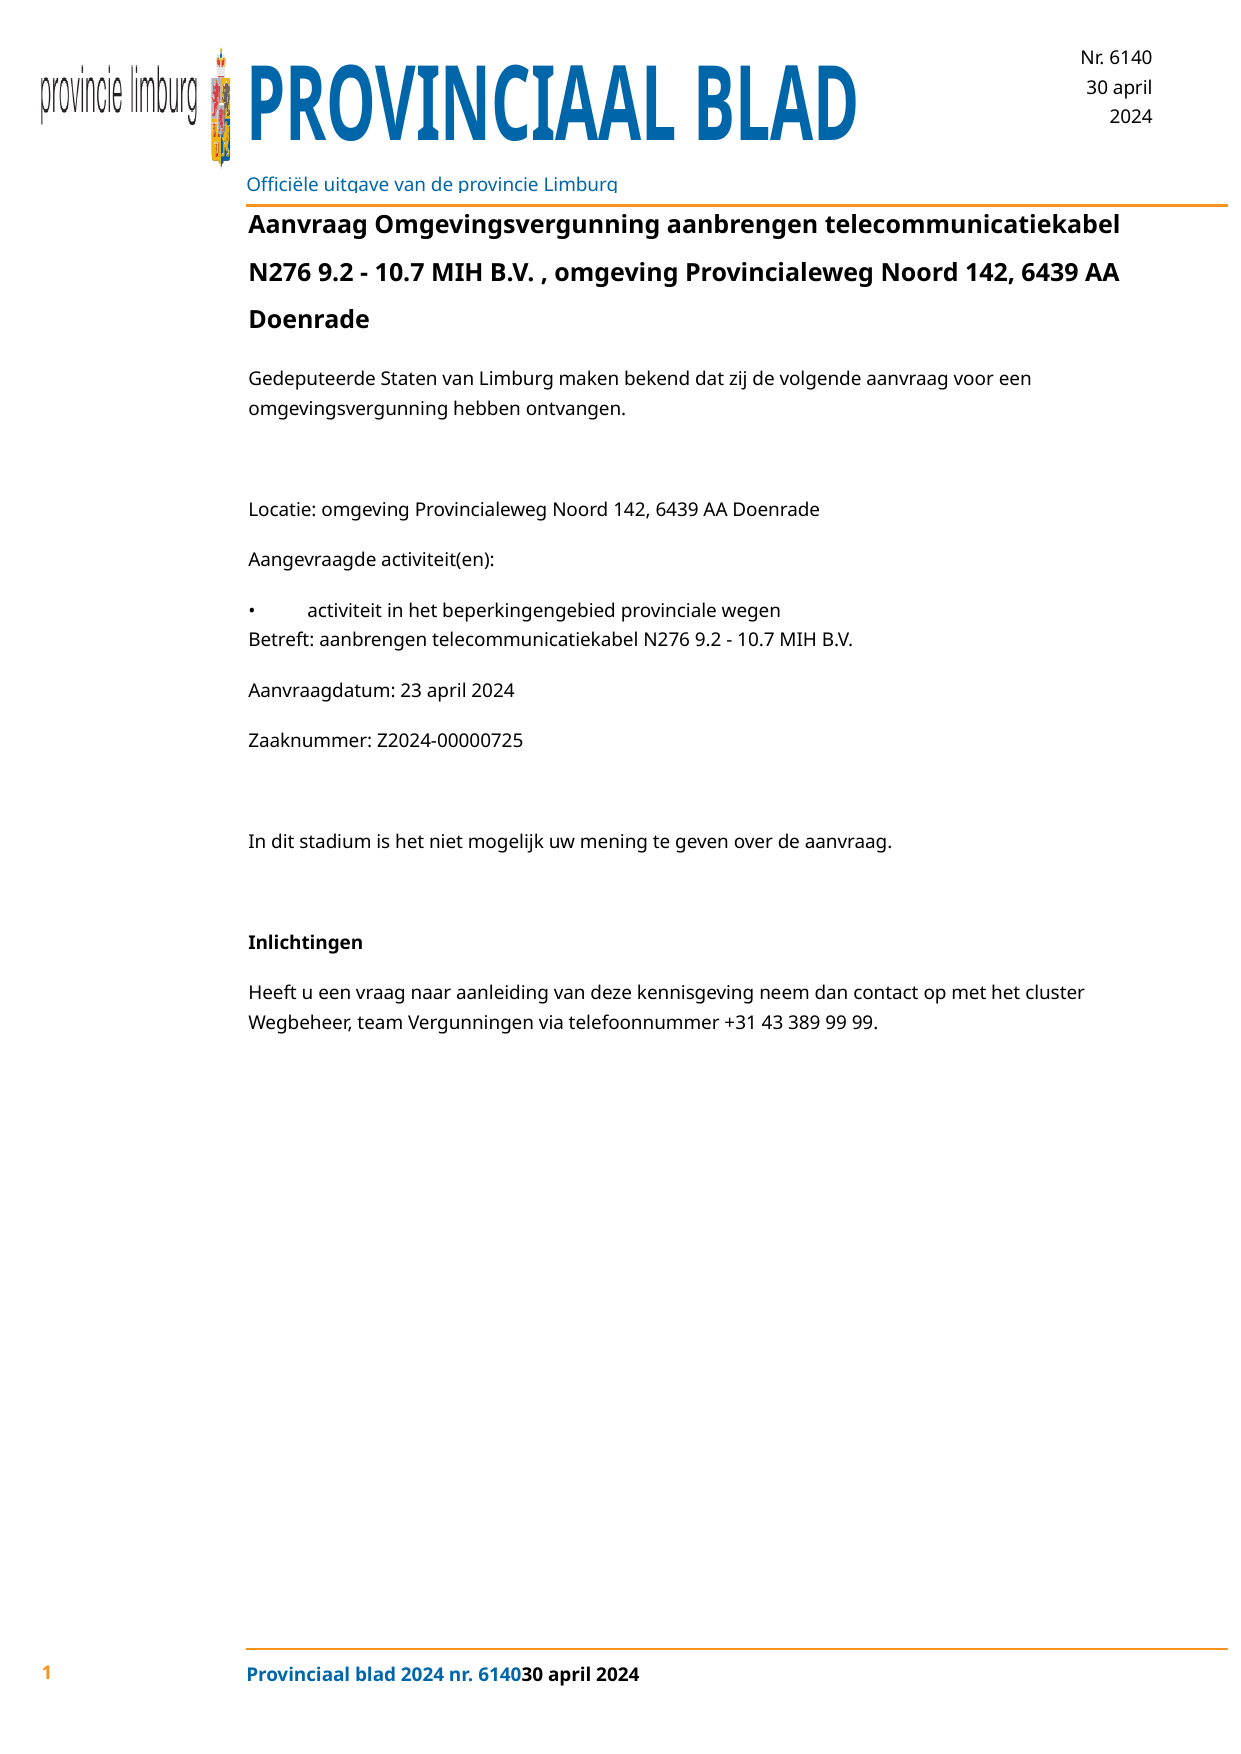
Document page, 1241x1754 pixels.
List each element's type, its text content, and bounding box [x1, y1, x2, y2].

list activiteit in het beperkingengebied provinciale wegen [248, 597, 1152, 622]
text Aanvraag Omgevingsvergunning aanbrengen telecommunicatiekabel N276 9.2 - 10.7 MIH B.V. , omgeving Provincialeweg Noord 142, 6439 AA Doenrade [248, 207, 1152, 336]
text Aanvraagdatum: 23 april 2024 [248, 677, 1152, 702]
picture [41, 47, 231, 172]
text Heeft u een vraag naar aanleiding van deze kennisgeving neem dan contact op met het cluster Wegbeheer, team Vergunningen via telefoonnummer +31 43 389 99 99. [248, 979, 1152, 1034]
text Inlichtingen [248, 929, 1152, 954]
text Aangevraagde activiteit(en): [248, 546, 1152, 572]
text In dit stadium is het niet mogelijk uw mening te geven over de aanvraag. [248, 828, 1152, 854]
text Betreft: aanbrengen telecommunicatiekabel N276 9.2 - 10.7 MIH B.V. [248, 626, 1152, 652]
text Zaaknummer: Z2024-00000725 [248, 727, 1152, 753]
text Gedeputeerde Staten van Limburg maken bekend dat zij de volgende aanvraag voor een omgevingsvergunning hebben ontvangen. [248, 366, 1152, 421]
text Locatie: omgeving Provincialeweg Noord 142, 6439 AA Doenrade [248, 496, 1152, 522]
